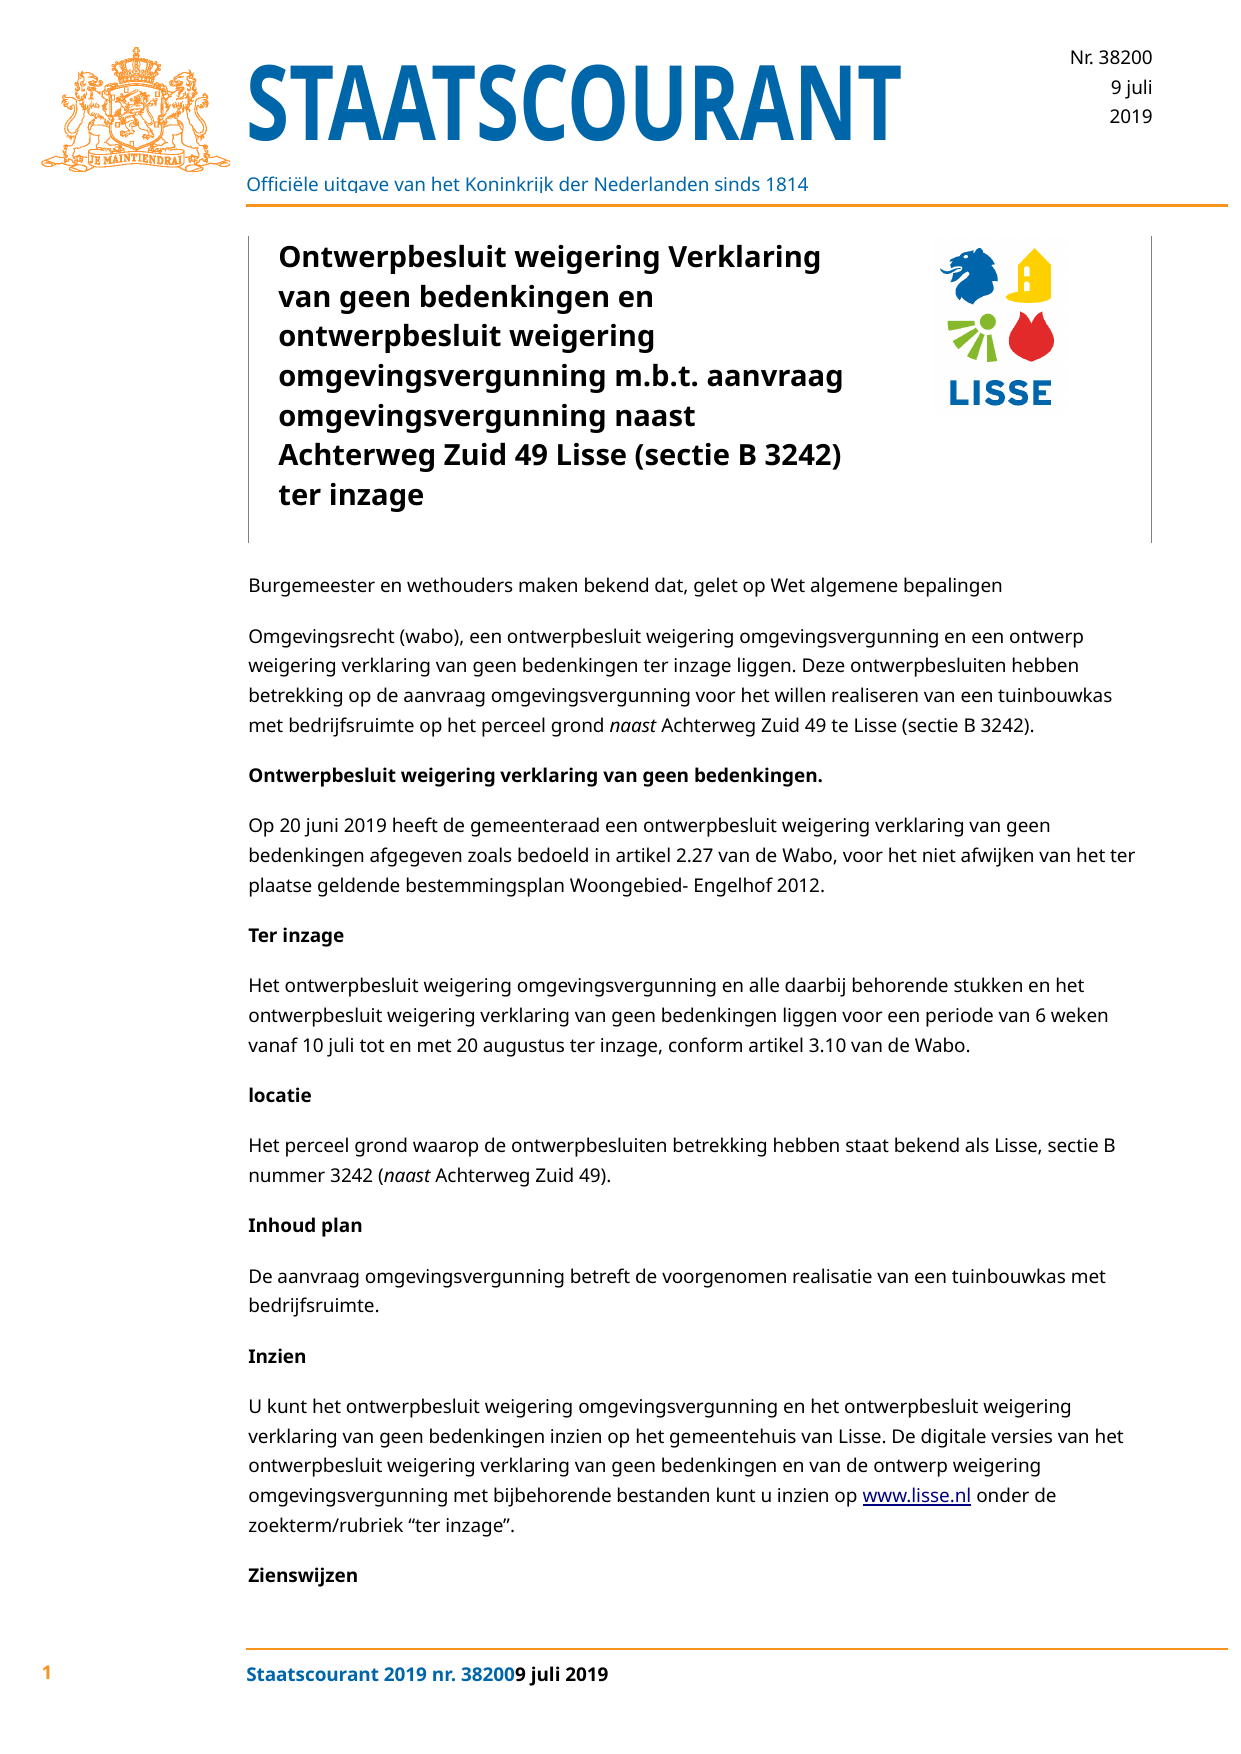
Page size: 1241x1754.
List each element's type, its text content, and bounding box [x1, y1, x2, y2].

text Inzien [248, 1343, 1152, 1369]
text locatie [248, 1082, 1152, 1108]
picture [932, 236, 1069, 414]
text Ontwerpbesluit weigering verklaring van geen bedenkingen. [248, 762, 1152, 788]
text Ter inzage [248, 922, 1152, 948]
table_header [1069, 236, 1151, 413]
table_header [850, 414, 1151, 543]
table_header [850, 236, 932, 413]
text De aanvraag omgevingsvergunning betreft de voorgenomen realisatie van een tuinbouwkas met bedrijfsruimte. [248, 1263, 1152, 1318]
text Het perceel grond waarop de ontwerpbesluiten betrekking hebben staat bekend als Lisse, sectie B nummer 3242 (naast Achterweg Zuid 49). [248, 1133, 1152, 1188]
text Op 20 juni 2019 heeft de gemeenteraad een ontwerpbesluit weigering verklaring van geen bedenkingen afgegeven zoals bedoeld in artikel 2.27 van de Wabo, voor het niet afwijken van het ter plaatse geldende bestemmingsplan Woongebied- Engelhof 2012. [248, 813, 1152, 898]
text Het ontwerpbesluit weigering omgevingsvergunning en alle daarbij behorende stukken en het ontwerpbesluit weigering verklaring van geen bedenkingen liggen voor een periode van 6 weken vanaf 10 juli tot en met 20 augustus ter inzage, conform artikel 3.10 van de Wabo. [248, 973, 1152, 1058]
text Zienswijzen [248, 1562, 1152, 1588]
picture [41, 47, 231, 172]
text Burgemeester en wethouders maken bekend dat, gelet op Wet algemene bepalingen [248, 573, 1152, 598]
table_header Ontwerpbesluit weigering Verklaring van geen bedenkingen en ontwerpbesluit weigering omgevingsvergunning m.b.t. aanvraag omgevingsvergunning naast Achterweg Zuid 49 Lisse (sectie B 3242) ter inzage [249, 236, 850, 543]
text U kunt het ontwerpbesluit weigering omgevingsvergunning en het ontwerpbesluit weigering verklaring van geen bedenkingen inzien op het gemeentehuis van Lisse. De digitale versies van het ontwerpbesluit weigering verklaring van geen bedenkingen en van de ontwerp weigering omgevingsvergunning met bijbehorende bestanden kunt u inzien op www.lisse.nl onder de zoekterm/rubriek “ter inzage”. [248, 1393, 1152, 1538]
text Inhoud plan [248, 1213, 1152, 1238]
text Omgevingsrecht (wabo), een ontwerpbesluit weigering omgevingsvergunning en een ontwerp weigering verklaring van geen bedenkingen ter inzage liggen. Deze ontwerpbesluiten hebben betrekking op de aanvraag omgevingsvergunning voor het willen realiseren van een tuinbouwkas met bedrijfsruimte op het perceel grond naast Achterweg Zuid 49 te Lisse (sectie B 3242). [248, 623, 1152, 738]
